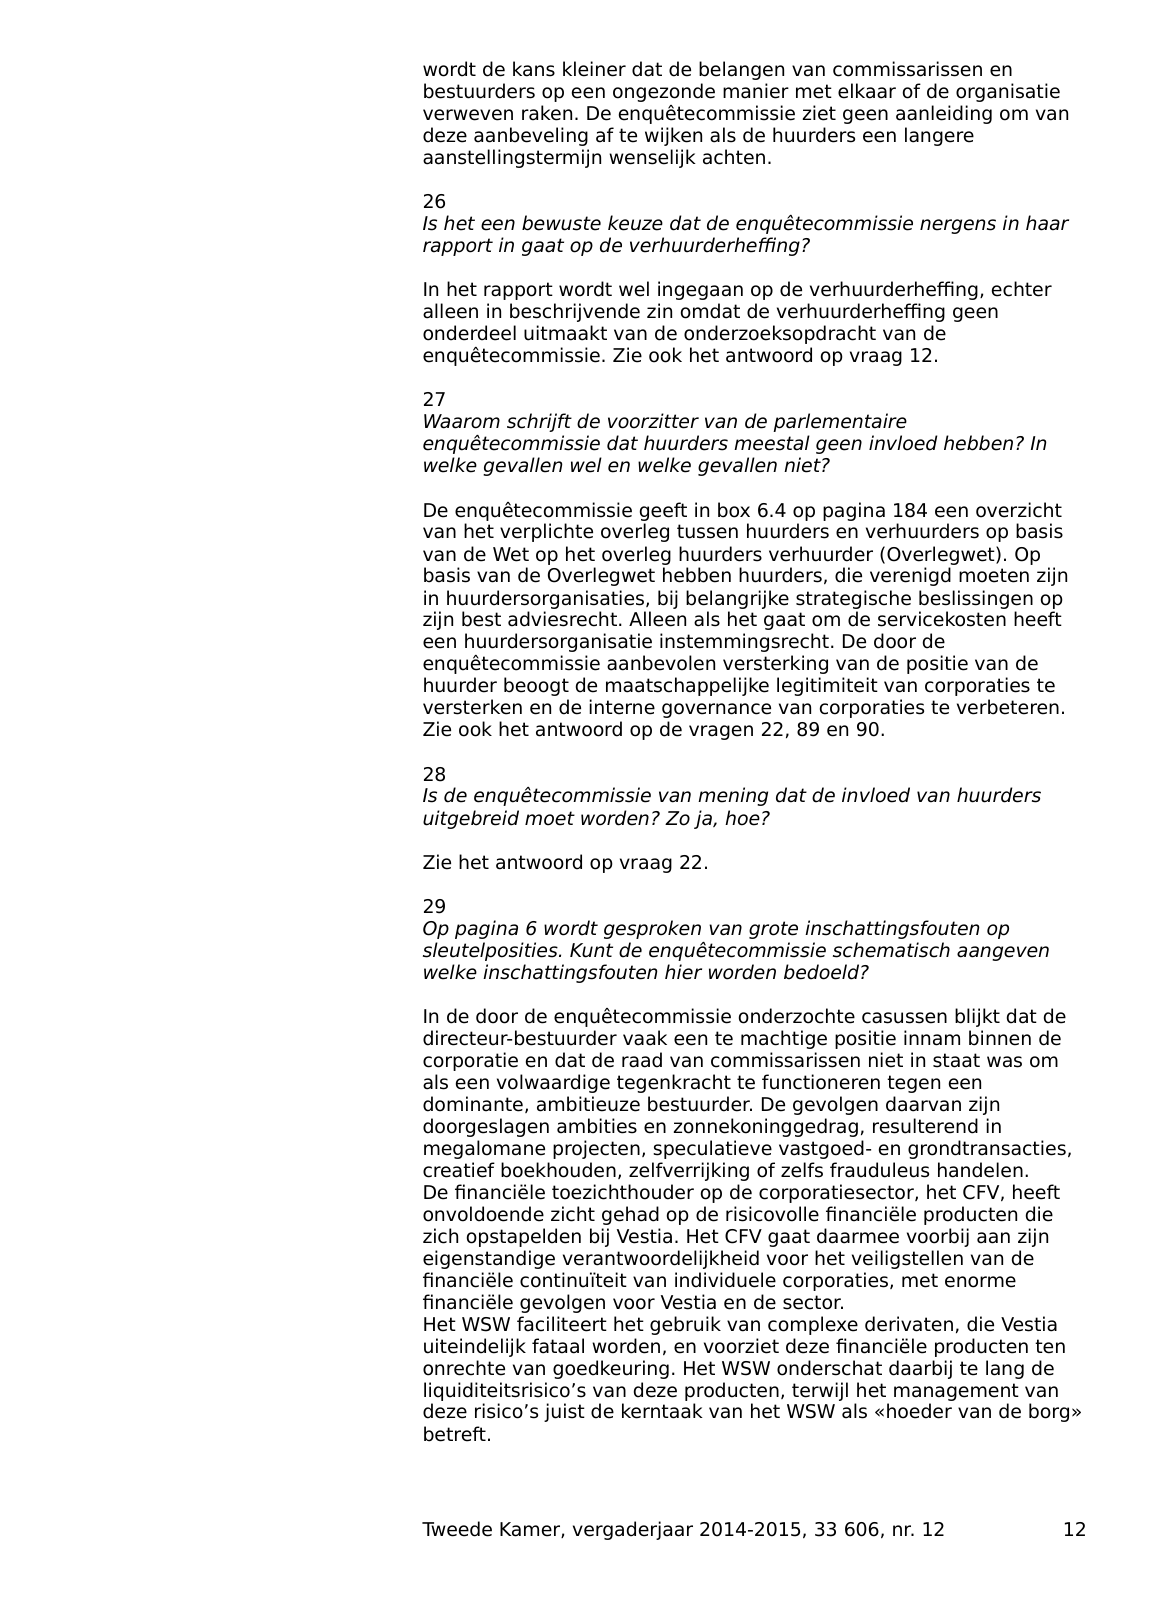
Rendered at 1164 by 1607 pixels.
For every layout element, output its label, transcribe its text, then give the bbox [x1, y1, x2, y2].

text Is het een bewuste keuze dat de enquêtecommissie nergens in haar rapport in gaat op de verhuurderheffing? [422, 213, 1087, 257]
text Op pagina 6 wordt gesproken van grote inschattingsfouten op sleutelposities. Kunt de enquêtecommissie schematisch aangeven welke inschattingsfouten hier worden bedoeld? [422, 918, 1087, 984]
text 28 [422, 763, 1087, 785]
text 29 [422, 896, 1087, 918]
text De enquêtecommissie geeft in box 6.4 op pagina 184 een overzicht van het verplichte overleg tussen huurders en verhuurders op basis van de Wet op het overleg huurders verhuurder (Overlegwet). Op basis van de Overlegwet hebben huurders, die verenigd moeten zijn in huurdersorganisaties, bij belangrijke strategische beslissingen op zijn best adviesrecht. Alleen als het gaat om de servicekosten heeft een huurdersorganisatie instemmingsrecht. De door de enquêtecommissie aanbevolen versterking van de positie van de huurder beoogt de maatschappelijke legitimiteit van corporaties te versterken en de interne governance van corporaties te verbeteren. Zie ook het antwoord op de vragen 22, 89 en 90. [422, 499, 1087, 741]
text 26 [422, 191, 1087, 213]
text In de door de enquêtecommissie onderzochte casussen blijkt dat de directeur-bestuurder vaak een te machtige positie innam binnen de corporatie en dat de raad van commissarissen niet in staat was om als een volwaardige tegenkracht te functioneren tegen een dominante, ambitieuze bestuurder. De gevolgen daarvan zijn doorgeslagen ambities en zonnekoninggedrag, resulterend in megalomane projecten, speculatieve vastgoed- en grondtransacties, creatief boekhouden, zelfverrijking of zelfs frauduleus handelen. [422, 1006, 1087, 1182]
text De financiële toezichthouder op de corporatiesector, het CFV, heeft onvoldoende zicht gehad op de risicovolle financiële producten die zich opstapelden bij Vestia. Het CFV gaat daarmee voorbij aan zijn eigenstandige verantwoordelijkheid voor het veiligstellen van de financiële continuïteit van individuele corporaties, met enorme financiële gevolgen voor Vestia en de sector. [422, 1182, 1087, 1313]
text Waarom schrijft de voorzitter van de parlementaire enquêtecommissie dat huurders meestal geen invloed hebben? In welke gevallen wel en welke gevallen niet? [422, 411, 1087, 477]
text Is de enquêtecommissie van mening dat de invloed van huurders uitgebreid moet worden? Zo ja, hoe? [422, 785, 1087, 829]
text 27 [422, 389, 1087, 411]
text wordt de kans kleiner dat de belangen van commissarissen en bestuurders op een ongezonde manier met elkaar of de organisatie verweven raken. De enquêtecommissie ziet geen aanleiding om van deze aanbeveling af te wijken als de huurders een langere aanstellingstermijn wenselijk achten. [422, 59, 1087, 169]
text In het rapport wordt wel ingegaan op de verhuurderheffing, echter alleen in beschrijvende zin omdat de verhuurderheffing geen onderdeel uitmaakt van de onderzoeksopdracht van de enquêtecommissie. Zie ook het antwoord op vraag 12. [422, 279, 1087, 367]
text Het WSW faciliteert het gebruik van complexe derivaten, die Vestia uiteindelijk fataal worden, en voorziet deze financiële producten ten onrechte van goedkeuring. Het WSW onderschat daarbij te lang de liquiditeitsrisico’s van deze producten, terwijl het management van deze risico’s juist de kerntaak van het WSW als «hoeder van de borg» betreft. [422, 1313, 1087, 1445]
text Zie het antwoord op vraag 22. [422, 852, 1087, 873]
